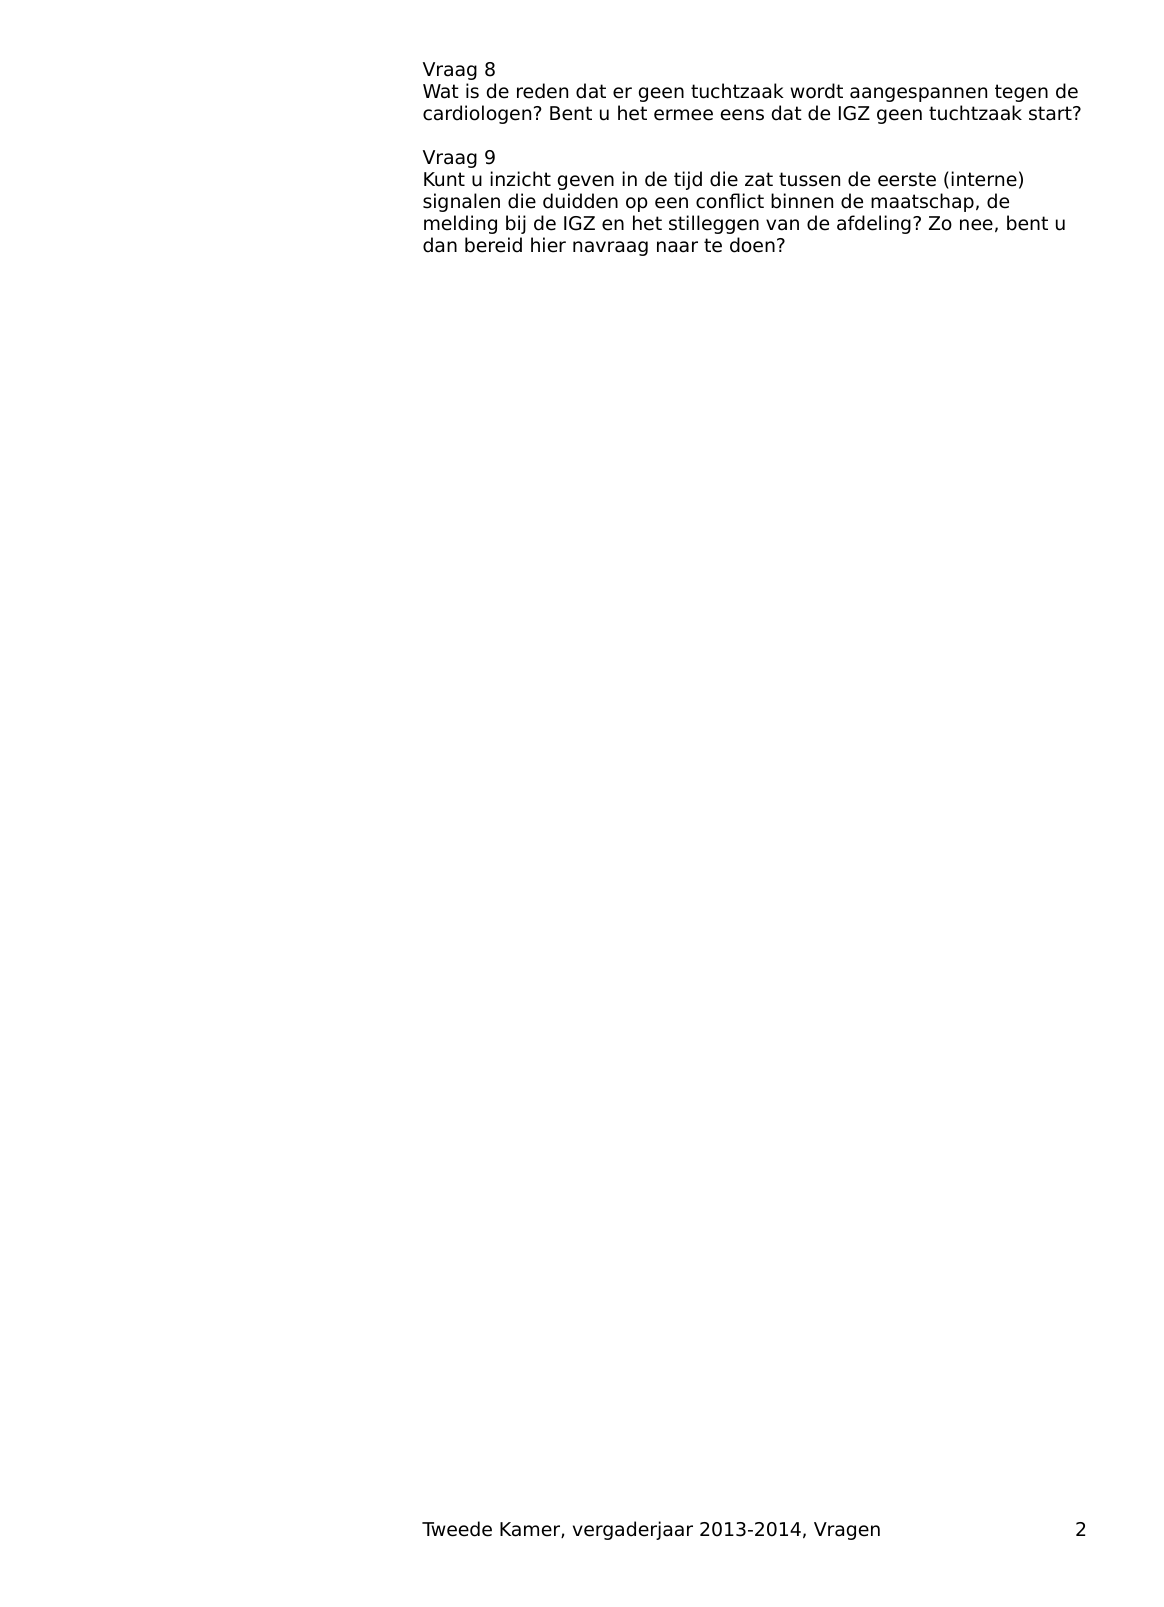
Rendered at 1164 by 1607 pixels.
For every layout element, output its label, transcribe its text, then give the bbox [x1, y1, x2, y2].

text Vraag 9 [422, 147, 1087, 169]
text Kunt u inzicht geven in de tijd die zat tussen de eerste (interne) signalen die duidden op een conflict binnen de maatschap, de melding bij de IGZ en het stilleggen van de afdeling? Zo nee, bent u dan bereid hier navraag naar te doen? [422, 169, 1087, 257]
text Wat is de reden dat er geen tuchtzaak wordt aangespannen tegen de cardiologen? Bent u het ermee eens dat de IGZ geen tuchtzaak start? [422, 81, 1087, 125]
text Vraag 8 [422, 59, 1087, 81]
